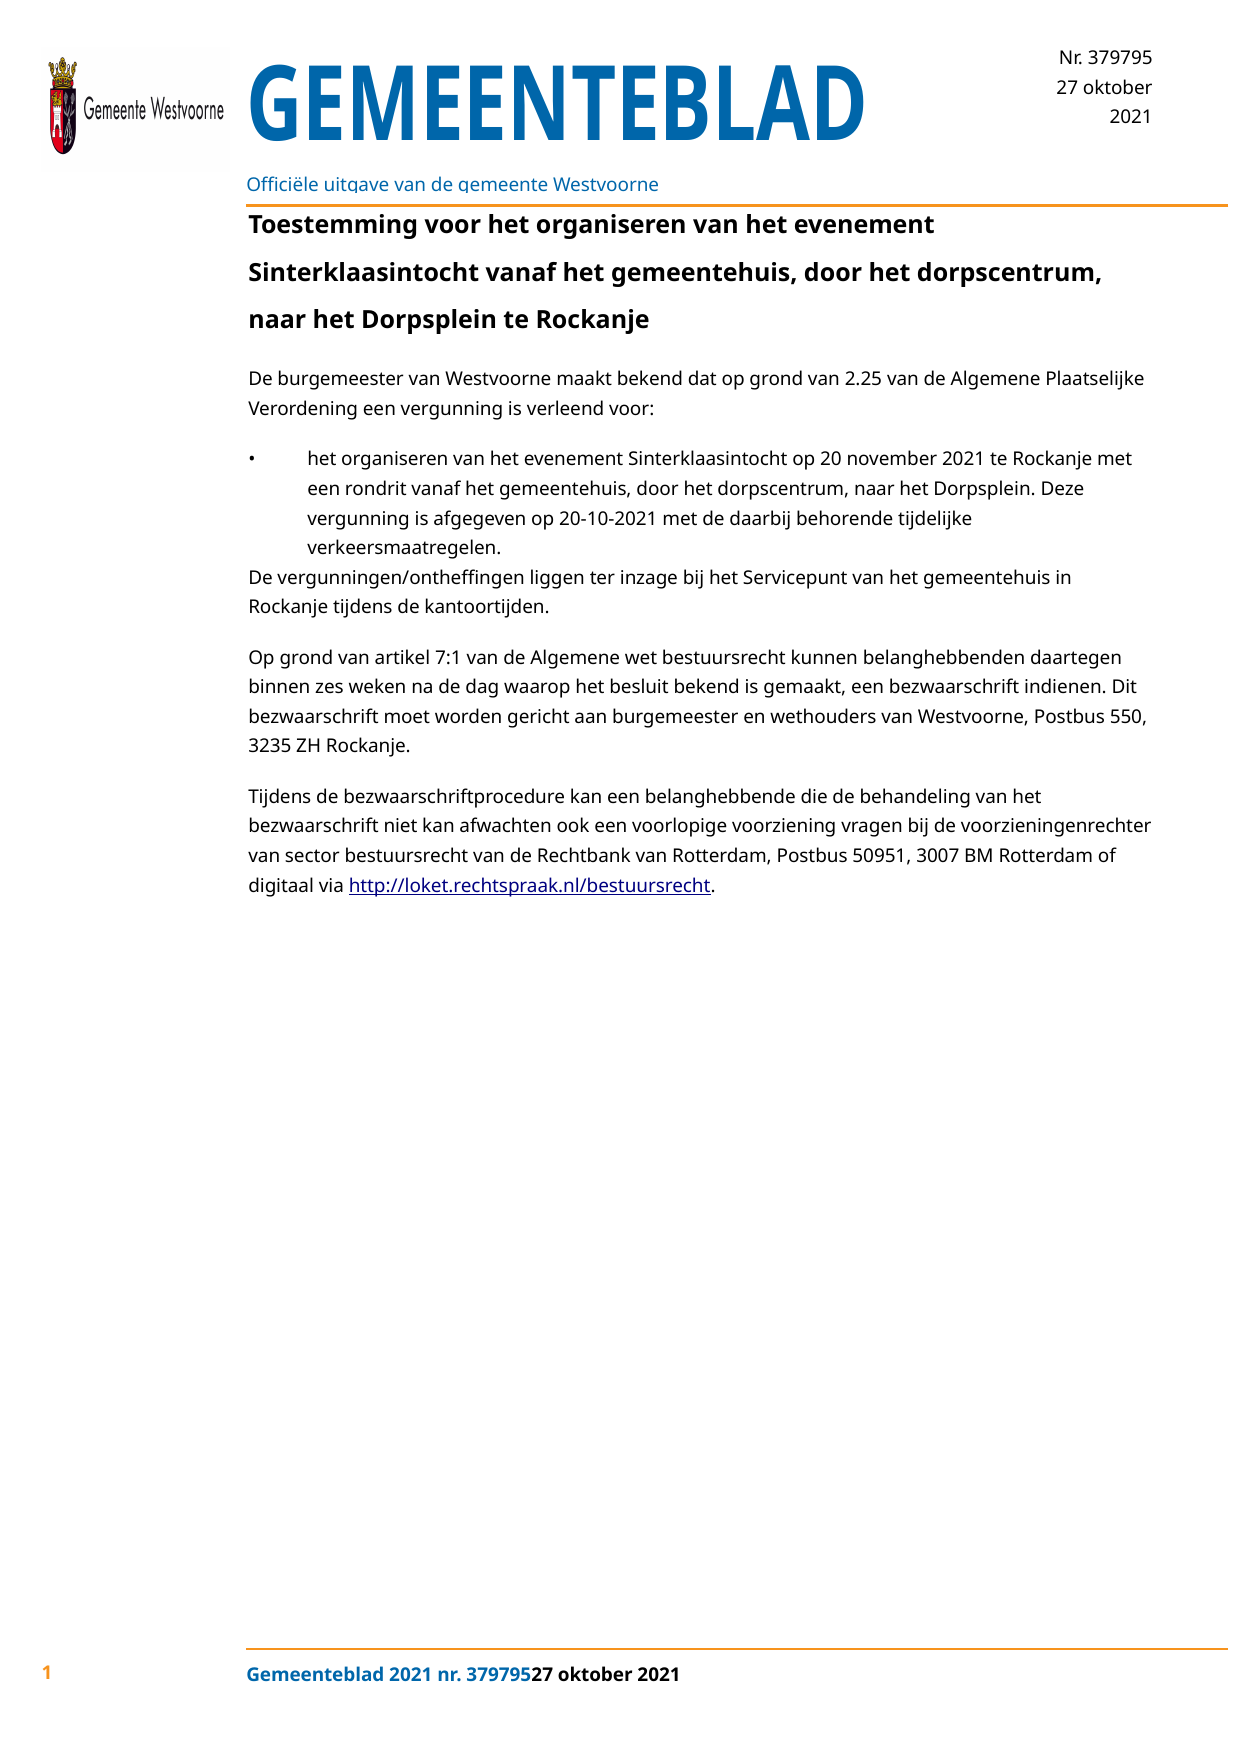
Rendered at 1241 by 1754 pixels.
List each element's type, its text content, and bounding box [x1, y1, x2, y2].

text De vergunningen/ontheffingen liggen ter inzage bij het Servicepunt van het gemeentehuis in Rockanje tijdens de kantoortijden. [248, 564, 1152, 619]
picture [41, 47, 231, 172]
list het organiseren van het evenement Sinterklaasintocht op 20 november 2021 te Rockanje met een rondrit vanaf het gemeentehuis, door het dorpscentrum, naar het Dorpsplein. Deze vergunning is afgegeven op 20-10-2021 met de daarbij behorende tijdelijke verkeersmaatregelen. [248, 446, 1152, 560]
text Tijdens de bezwaarschriftprocedure kan een belanghebbende die de behandeling van het bezwaarschrift niet kan afwachten ook een voorlopige voorziening vragen bij de voorzieningenrechter van sector bestuursrecht van de Rechtbank van Rotterdam, Postbus 50951, 3007 BM Rotterdam of digitaal via http://loket.rechtspraak.nl/bestuursrecht. [248, 783, 1152, 897]
text Op grond van artikel 7:1 van de Algemene wet bestuursrecht kunnen belanghebbenden daartegen binnen zes weken na de dag waarop het besluit bekend is gemaakt, een bezwaarschrift indienen. Dit bezwaarschrift moet worden gericht aan burgemeester en wethouders van Westvoorne, Postbus 550, 3235 ZH Rockanje. [248, 644, 1152, 758]
text De burgemeester van Westvoorne maakt bekend dat op grond van 2.25 van de Algemene Plaatselijke Verordening een vergunning is verleend voor: [248, 366, 1152, 421]
text Toestemming voor het organiseren van het evenement Sinterklaasintocht vanaf het gemeentehuis, door het dorpscentrum, naar het Dorpsplein te Rockanje [248, 207, 1152, 336]
